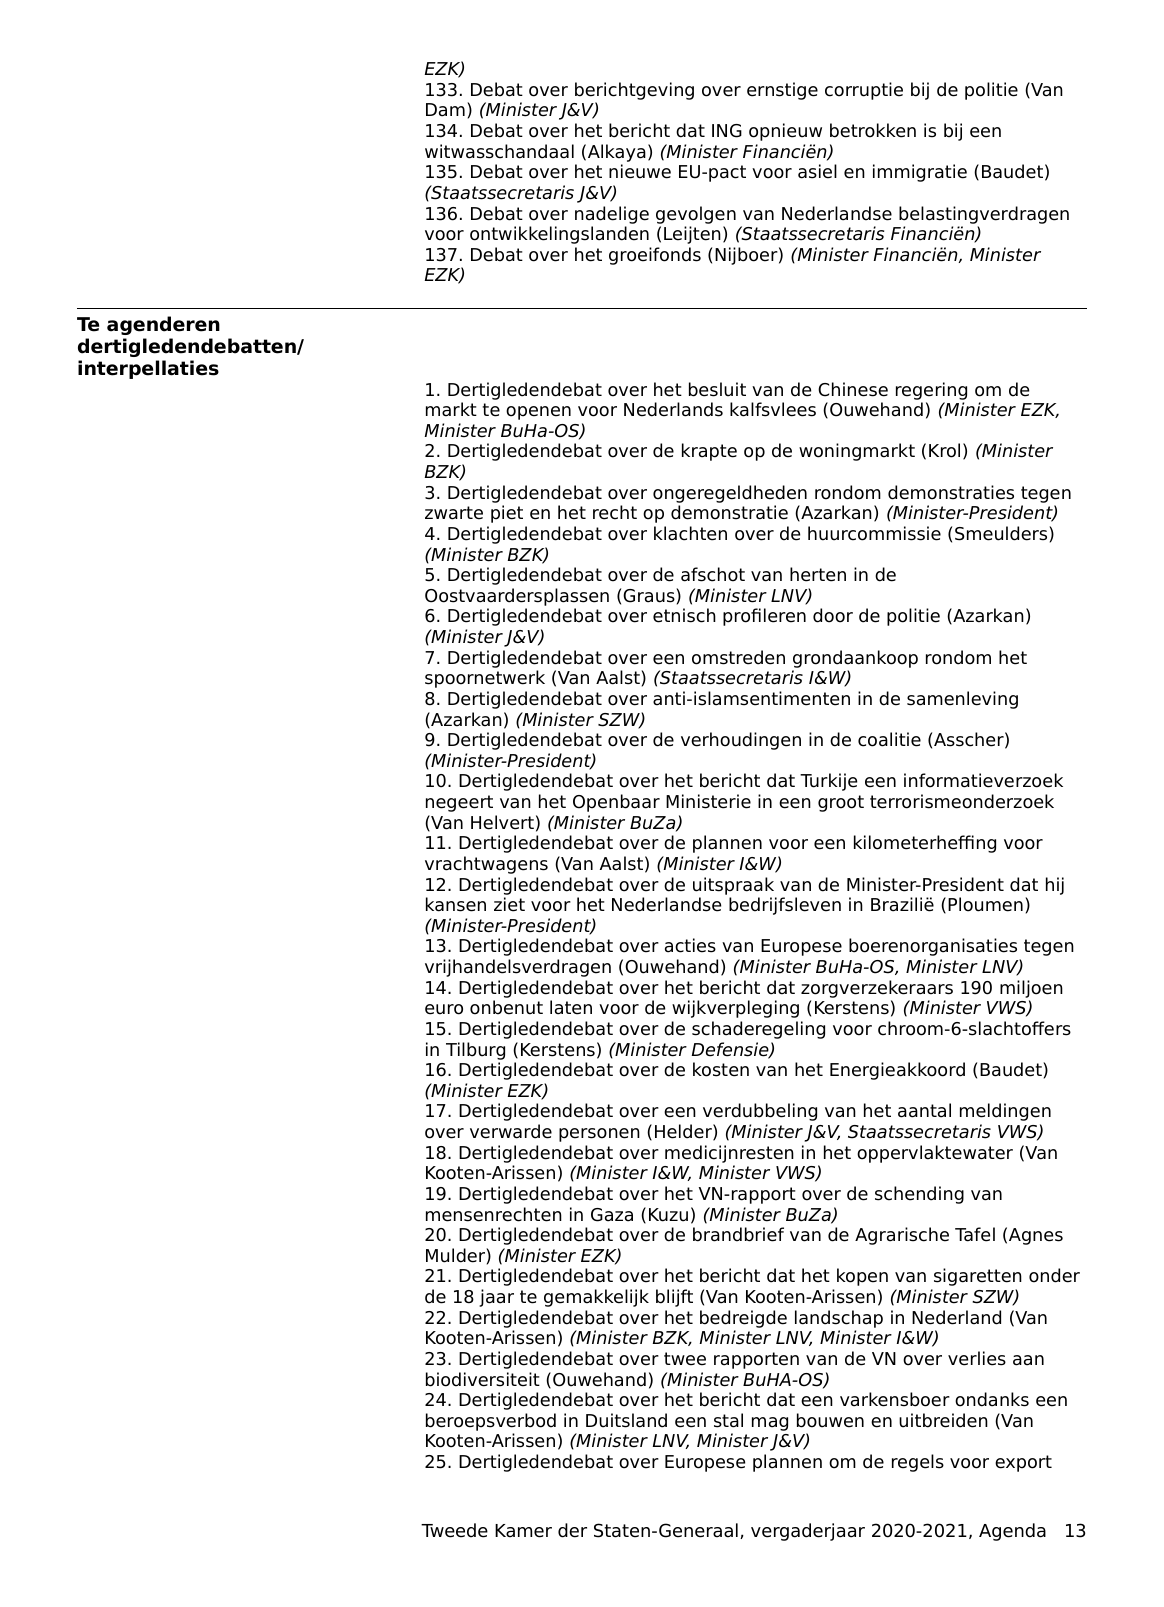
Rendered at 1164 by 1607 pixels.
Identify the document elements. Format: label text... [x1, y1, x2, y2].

table_cell [401, 833, 418, 874]
table_cell 11. Dertigledendebat over de plannen voor een kilometerheffing voor vrachtwagens (Van Aalst) (Minister I&W) [418, 833, 1087, 874]
table_cell [401, 648, 418, 689]
table_cell 1. Dertigledendebat over het besluit van de Chinese regering om de markt te openen voor Nederlands kalfsvlees (Ouwehand) (Minister EZK, Minister BuHa-OS) [418, 380, 1087, 441]
table_cell [77, 204, 401, 245]
table_cell 9. Dertigledendebat over de verhoudingen in de coalitie (Asscher) (Minister-President) [418, 730, 1087, 771]
table_cell [401, 1266, 418, 1308]
table_cell 22. Dertigledendebat over het bedreigde landschap in Nederland (Van Kooten-Arissen) (Minister BZK, Minister LNV, Minister I&W) [418, 1308, 1087, 1349]
table_cell [401, 730, 418, 771]
table_cell [401, 524, 418, 565]
table_cell [401, 441, 418, 483]
table_cell 135. Debat over het nieuwe EU-pact voor asiel en immigratie (Baudet) (Staatssecretaris J&V) [418, 162, 1087, 203]
table_cell [77, 648, 401, 689]
table_cell [401, 1143, 418, 1184]
table_cell [401, 1390, 418, 1452]
table_cell [77, 524, 401, 565]
table_cell [77, 380, 401, 441]
table_cell [401, 936, 418, 978]
table_cell [77, 565, 401, 606]
table_cell EZK) [418, 59, 1087, 80]
table_cell [401, 121, 418, 162]
table_cell 8. Dertigledendebat over anti-islamsentimenten in de samenleving (Azarkan) (Minister SZW) [418, 689, 1087, 730]
table_cell [77, 1184, 401, 1225]
table_cell [401, 59, 418, 80]
table_cell [401, 204, 418, 245]
table_cell 2. Dertigledendebat over de krapte op de woningmarkt (Krol) (Minister BZK) [418, 441, 1087, 483]
table_cell [77, 875, 401, 936]
table_cell 3. Dertigledendebat over ongeregeldheden rondom demonstraties tegen zwarte piet en het recht op demonstratie (Azarkan) (Minister-President) [418, 483, 1087, 524]
table_cell [401, 380, 418, 441]
table_cell [77, 978, 401, 1019]
table_cell [401, 565, 418, 606]
table_cell [77, 1452, 401, 1473]
table_cell [77, 121, 401, 162]
table_cell [401, 1225, 418, 1266]
table_cell [401, 1019, 418, 1060]
table_cell 25. Dertigledendebat over Europese plannen om de regels voor export [418, 1452, 1087, 1473]
table_cell 4. Dertigledendebat over klachten over de huurcommissie (Smeulders) (Minister BZK) [418, 524, 1087, 565]
table_cell 17. Dertigledendebat over een verdubbeling van het aantal meldingen over verwarde personen (Helder) (Minister J&V, Staatssecretaris VWS) [418, 1101, 1087, 1143]
table_cell [401, 245, 418, 286]
table_cell [77, 833, 401, 874]
table_cell [77, 771, 401, 833]
table_cell 15. Dertigledendebat over de schaderegeling voor chroom-6-slachtoffers in Tilburg (Kerstens) (Minister Defensie) [418, 1019, 1087, 1060]
table_header [401, 309, 418, 379]
table_cell 10. Dertigledendebat over het bericht dat Turkije een informatieverzoek negeert van het Openbaar Ministerie in een groot terrorismeonderzoek (Van Helvert) (Minister BuZa) [418, 771, 1087, 833]
table_cell 136. Debat over nadelige gevolgen van Nederlandse belastingverdragen voor ontwikkelingslanden (Leijten) (Staatssecretaris Financiën) [418, 204, 1087, 245]
table_cell [401, 771, 418, 833]
table_cell [401, 162, 418, 203]
table_cell [77, 1101, 401, 1143]
table_cell [401, 689, 418, 730]
table_cell [77, 441, 401, 483]
table_cell [77, 1308, 401, 1349]
table_cell [401, 875, 418, 936]
table_cell [401, 1101, 418, 1143]
table_cell 20. Dertigledendebat over de brandbrief van de Agrarische Tafel (Agnes Mulder) (Minister EZK) [418, 1225, 1087, 1266]
table_cell [401, 1060, 418, 1101]
table_cell [401, 1349, 418, 1390]
table_cell 18. Dertigledendebat over medicijnresten in het oppervlaktewater (Van Kooten-Arissen) (Minister I&W, Minister VWS) [418, 1143, 1087, 1184]
table_cell [77, 162, 401, 203]
table_cell 16. Dertigledendebat over de kosten van het Energieakkoord (Baudet) (Minister EZK) [418, 1060, 1087, 1101]
table_cell [77, 730, 401, 771]
table_cell [401, 1308, 418, 1349]
table_cell [77, 483, 401, 524]
table_cell 24. Dertigledendebat over het bericht dat een varkensboer ondanks een beroepsverbod in Duitsland een stal mag bouwen en uitbreiden (Van Kooten-Arissen) (Minister LNV, Minister J&V) [418, 1390, 1087, 1452]
table_cell 13. Dertigledendebat over acties van Europese boerenorganisaties tegen vrijhandelsverdragen (Ouwehand) (Minister BuHa-OS, Minister LNV) [418, 936, 1087, 978]
table_cell [401, 483, 418, 524]
table_cell 7. Dertigledendebat over een omstreden grondaankoop rondom het spoornetwerk (Van Aalst) (Staatssecretaris I&W) [418, 648, 1087, 689]
table_cell 6. Dertigledendebat over etnisch profileren door de politie (Azarkan) (Minister J&V) [418, 606, 1087, 648]
table_cell 5. Dertigledendebat over de afschot van herten in de Oostvaardersplassen (Graus) (Minister LNV) [418, 565, 1087, 606]
table_cell [77, 1060, 401, 1101]
table_cell 134. Debat over het bericht dat ING opnieuw betrokken is bij een witwasschandaal (Alkaya) (Minister Financiën) [418, 121, 1087, 162]
table_cell [77, 1266, 401, 1308]
table_cell [401, 1452, 418, 1473]
table_cell [77, 80, 401, 121]
table_cell [77, 936, 401, 978]
table_cell [77, 59, 401, 80]
table_header [418, 309, 1087, 379]
table_cell 137. Debat over het groeifonds (Nijboer) (Minister Financiën, Minister EZK) [418, 245, 1087, 286]
table_cell [77, 1390, 401, 1452]
table_cell [401, 80, 418, 121]
table_cell [401, 1184, 418, 1225]
table_cell [401, 606, 418, 648]
table_cell [77, 606, 401, 648]
table_cell 12. Dertigledendebat over de uitspraak van de Minister-President dat hij kansen ziet voor het Nederlandse bedrijfsleven in Brazilië (Ploumen) (Minister-President) [418, 875, 1087, 936]
table_cell [77, 1225, 401, 1266]
table_cell [77, 245, 401, 286]
table_cell 133. Debat over berichtgeving over ernstige corruptie bij de politie (Van Dam) (Minister J&V) [418, 80, 1087, 121]
table_cell 14. Dertigledendebat over het bericht dat zorgverzekeraars 190 miljoen euro onbenut laten voor de wijkverpleging (Kerstens) (Minister VWS) [418, 978, 1087, 1019]
table_cell 19. Dertigledendebat over het VN-rapport over de schending van mensenrechten in Gaza (Kuzu) (Minister BuZa) [418, 1184, 1087, 1225]
table_cell [77, 1019, 401, 1060]
table_header Te agenderen dertigledendebatten/ interpellaties [77, 309, 401, 379]
table_cell [77, 1349, 401, 1390]
table_cell 21. Dertigledendebat over het bericht dat het kopen van sigaretten onder de 18 jaar te gemakkelijk blijft (Van Kooten-Arissen) (Minister SZW) [418, 1266, 1087, 1308]
table_cell 23. Dertigledendebat over twee rapporten van de VN over verlies aan biodiversiteit (Ouwehand) (Minister BuHA-OS) [418, 1349, 1087, 1390]
table_cell [401, 978, 418, 1019]
table_cell [77, 689, 401, 730]
table_cell [77, 1143, 401, 1184]
